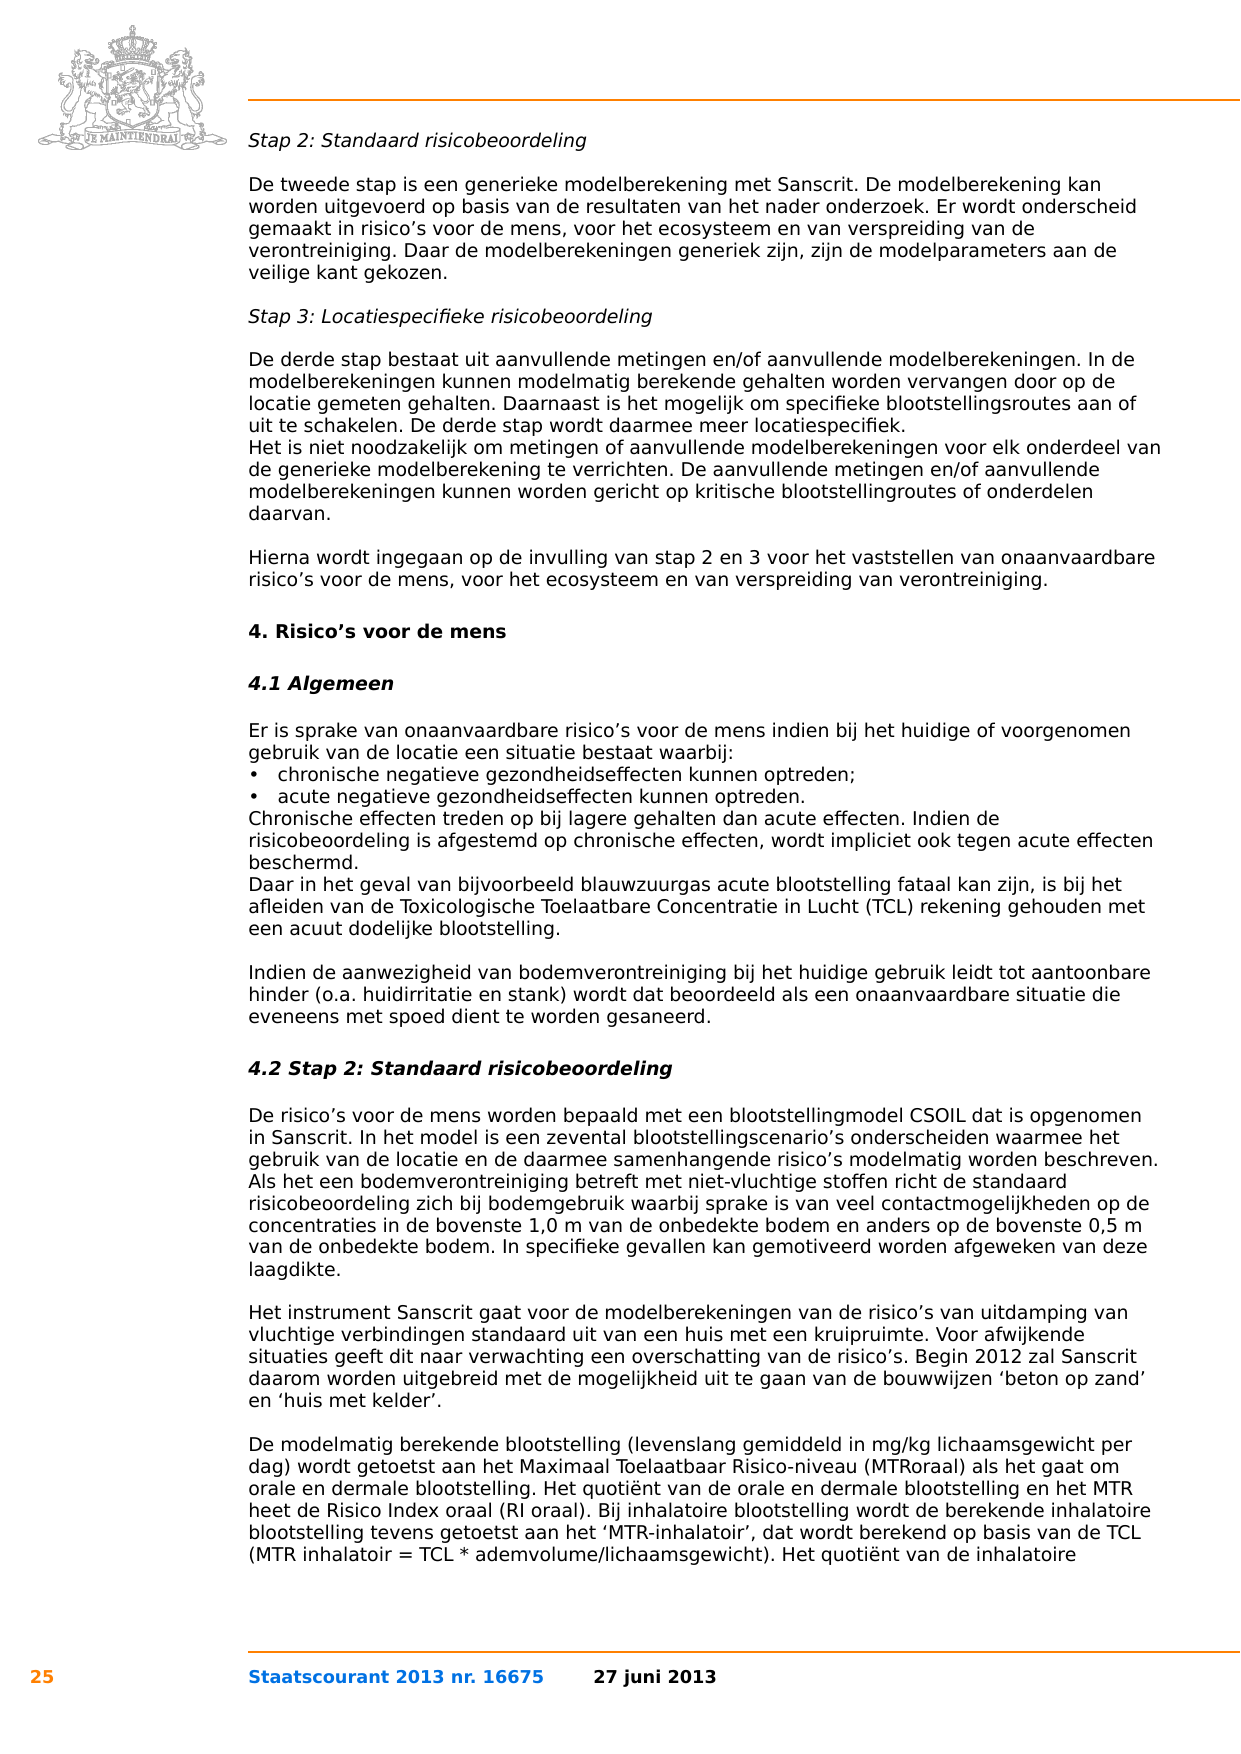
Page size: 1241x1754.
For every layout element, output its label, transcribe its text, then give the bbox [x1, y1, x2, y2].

text Het instrument Sanscrit gaat voor de modelberekeningen van de risico’s van uitdamping van vluchtige verbindingen standaard uit van een huis met een kruipruimte. Voor afwijkende situaties geeft dit naar verwachting een overschatting van de risico’s. Begin 2012 zal Sanscrit daarom worden uitgebreid met de mogelijkheid uit te gaan van de bouwwijzen ‘beton op zand’ en ‘huis met kelder’. [248, 1302, 1163, 1412]
subtitle 4. Risico’s voor de mens [248, 621, 1163, 643]
text Hierna wordt ingegaan op de invulling van stap 2 en 3 voor het vaststellen van onaanvaardbare risico’s voor de mens, voor het ecosysteem en van verspreiding van verontreiniging. [248, 547, 1163, 591]
text De derde stap bestaat uit aanvullende metingen en/of aanvullende modelberekeningen. In de modelberekeningen kunnen modelmatig berekende gehalten worden vervangen door op de locatie gemeten gehalten. Daarnaast is het mogelijk om specifieke blootstellingsroutes aan of uit te schakelen. De derde stap wordt daarmee meer locatiespecifiek. [248, 349, 1163, 437]
text De risico’s voor de mens worden bepaald met een blootstellingmodel CSOIL dat is opgenomen in Sanscrit. In het model is een zevental blootstellingscenario’s onderscheiden waarmee het gebruik van de locatie en de daarmee samenhangende risico’s modelmatig worden beschreven. Als het een bodemverontreiniging betreft met niet-vluchtige stoffen richt de standaard risicobeoordeling zich bij bodemgebruik waarbij sprake is van veel contactmogelijkheden op de concentraties in de bovenste 1,0 m van de onbedekte bodem en anders op de bovenste 0,5 m van de onbedekte bodem. In specifieke gevallen kan gemotiveerd worden afgeweken van deze laagdikte. [248, 1104, 1163, 1280]
text • acute negatieve gezondheidseffecten kunnen optreden. [248, 786, 1163, 808]
text De tweede stap is een generieke modelberekening met Sanscrit. De modelberekening kan worden uitgevoerd op basis van de resultaten van het nader onderzoek. Er wordt onderscheid gemaakt in risico’s voor de mens, voor het ecosysteem en van verspreiding van de verontreiniging. Daar de modelberekeningen generiek zijn, zijn de modelparameters aan de veilige kant gekozen. [248, 174, 1163, 284]
subtitle 4.1 Algemeen [248, 673, 1163, 695]
subtitle 4.2 Stap 2: Standaard risicobeoordeling [248, 1058, 1163, 1079]
text Daar in het geval van bijvoorbeeld blauwzuurgas acute blootstelling fataal kan zijn, is bij het afleiden van de Toxicologische Toelaatbare Concentratie in Lucht (TCL) rekening gehouden met een acuut dodelijke blootstelling. [248, 874, 1163, 940]
subtitle Stap 2: Standaard risicobeoordeling [248, 130, 1163, 152]
text Indien de aanwezigheid van bodemverontreiniging bij het huidige gebruik leidt tot aantoonbare hinder (o.a. huidirritatie en stank) wordt dat beoordeeld als een onaanvaardbare situatie die eveneens met spoed dient te worden gesaneerd. [248, 962, 1163, 1028]
text • chronische negatieve gezondheidseffecten kunnen optreden; [248, 764, 1163, 786]
subtitle Stap 3: Locatiespecifieke risicobeoordeling [248, 306, 1163, 327]
text Er is sprake van onaanvaardbare risico’s voor de mens indien bij het huidige of voorgenomen gebruik van de locatie een situatie bestaat waarbij: [248, 720, 1163, 764]
picture [38, 25, 227, 150]
text De modelmatig berekende blootstelling (levenslang gemiddeld in mg/kg lichaamsgewicht per dag) wordt getoetst aan het Maximaal Toelaatbaar Risico-niveau (MTRoraal) als het gaat om orale en dermale blootstelling. Het quotiënt van de orale en dermale blootstelling en het MTR heet de Risico Index oraal (RI oraal). Bij inhalatoire blootstelling wordt de berekende inhalatoire blootstelling tevens getoetst aan het ‘MTR-inhalatoir’, dat wordt berekend op basis van de TCL (MTR inhalatoir = TCL * ademvolume/lichaamsgewicht). Het quotiënt van de inhalatoire [248, 1434, 1163, 1566]
text Het is niet noodzakelijk om metingen of aanvullende modelberekeningen voor elk onderdeel van de generieke modelberekening te verrichten. De aanvullende metingen en/of aanvullende modelberekeningen kunnen worden gericht op kritische blootstellingroutes of onderdelen daarvan. [248, 437, 1163, 525]
text Chronische effecten treden op bij lagere gehalten dan acute effecten. Indien de risicobeoordeling is afgestemd op chronische effecten, wordt impliciet ook tegen acute effecten beschermd. [248, 808, 1163, 874]
